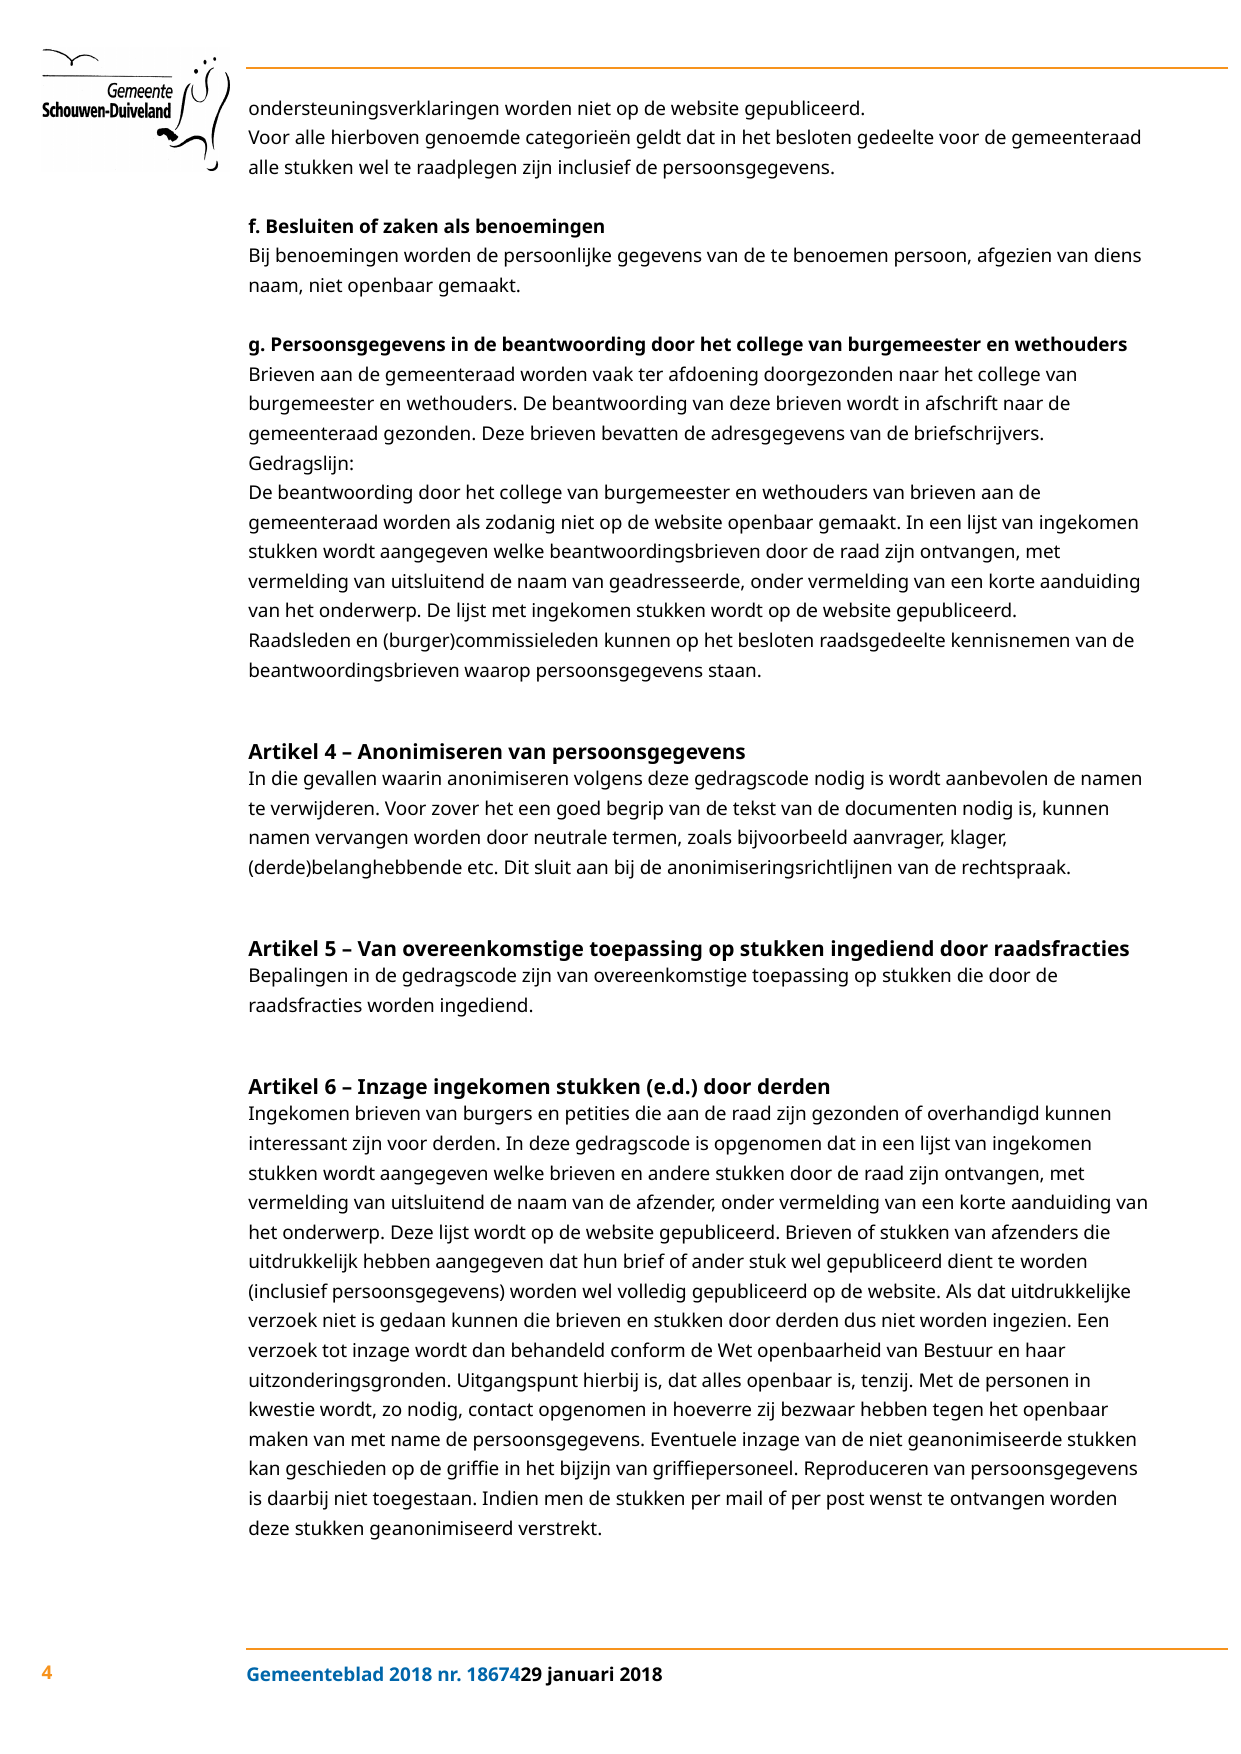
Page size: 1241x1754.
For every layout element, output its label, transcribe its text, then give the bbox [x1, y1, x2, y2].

text Ingekomen brieven van burgers en petities die aan de raad zijn gezonden of overhandigd kunnen interessant zijn voor derden. In deze gedragscode is opgenomen dat in een lijst van ingekomen stukken wordt aangegeven welke brieven en andere stukken door de raad zijn ontvangen, met vermelding van uitsluitend de naam van de afzender, onder vermelding van een korte aanduiding van het onderwerp. Deze lijst wordt op de website gepubliceerd. Brieven of stukken van afzenders die uitdrukkelijk hebben aangegeven dat hun brief of ander stuk wel gepubliceerd dient te worden (inclusief persoonsgegevens) worden wel volledig gepubliceerd op de website. Als dat uitdrukkelijke verzoek niet is gedaan kunnen die brieven en stukken door derden dus niet worden ingezien. Een verzoek tot inzage wordt dan behandeld conform de Wet openbaarheid van Bestuur en haar uitzonderingsgronden. Uitgangspunt hierbij is, dat alles openbaar is, tenzij. Met de personen in kwestie wordt, zo nodig, contact opgenomen in hoeverre zij bezwaar hebben tegen het openbaar maken van met name de persoonsgegevens. Eventuele inzage van de niet geanonimiseerde stukken kan geschieden op de griffie in het bijzijn van griffiepersoneel. Reproduceren van persoonsgegevens is daarbij niet toegestaan. Indien men de stukken per mail of per post wenst te ontvangen worden deze stukken geanonimiseerd verstrekt. [248, 1101, 1152, 1540]
text Gedragslijn: [248, 450, 1152, 476]
text Artikel 5 – Van overeenkomstige toepassing op stukken ingediend door raadsfracties [248, 934, 1152, 962]
text Voor alle hierboven genoemde categorieën geldt dat in het besloten gedeelte voor de gemeenteraad alle stukken wel te raadplegen zijn inclusief de persoonsgegevens. [248, 124, 1152, 180]
text f. Besluiten of zaken als benoemingen [248, 213, 1152, 239]
text Bij benoemingen worden de persoonlijke gegevens van de te benoemen persoon, afgezien van diens naam, niet openbaar gemaakt. [248, 243, 1152, 298]
text Brieven aan de gemeenteraad worden vaak ter afdoening doorgezonden naar het college van burgemeester en wethouders. De beantwoording van deze brieven wordt in afschrift naar de gemeenteraad gezonden. Deze brieven bevatten de adresgegevens van de briefschrijvers. [248, 361, 1152, 446]
text Artikel 6 – Inzage ingekomen stukken (e.d.) door derden [248, 1072, 1152, 1101]
text In die gevallen waarin anonimiseren volgens deze gedragscode nodig is wordt aanbevolen de namen te verwijderen. Voor zover het een goed begrip van de tekst van de documenten nodig is, kunnen namen vervangen worden door neutrale termen, zoals bijvoorbeeld aanvrager, klager, (derde)belanghebbende etc. Dit sluit aan bij de anonimiseringsrichtlijnen van de rechtspraak. [248, 765, 1152, 880]
text g. Persoonsgegevens in de beantwoording door het college van burgemeester en wethouders [248, 331, 1152, 357]
text Bepalingen in de gedragscode zijn van overeenkomstige toepassing op stukken die door de raadsfracties worden ingediend. [248, 962, 1152, 1018]
text Raadsleden en (burger)commissieleden kunnen op het besloten raadsgedeelte kennisnemen van de beantwoordingsbrieven waarop persoonsgegevens staan. [248, 627, 1152, 683]
text ondersteuningsverklaringen worden niet op de website gepubliceerd. [248, 95, 1152, 121]
text De beantwoording door het college van burgemeester en wethouders van brieven aan de gemeenteraad worden als zodanig niet op de website openbaar gemaakt. In een lijst van ingekomen stukken wordt aangegeven welke beantwoordingsbrieven door de raad zijn ontvangen, met vermelding van uitsluitend de naam van geadresseerde, onder vermelding van een korte aanduiding van het onderwerp. De lijst met ingekomen stukken wordt op de website gepubliceerd. [248, 479, 1152, 623]
text Artikel 4 – Anonimiseren van persoonsgegevens [248, 737, 1152, 765]
picture [41, 47, 231, 172]
